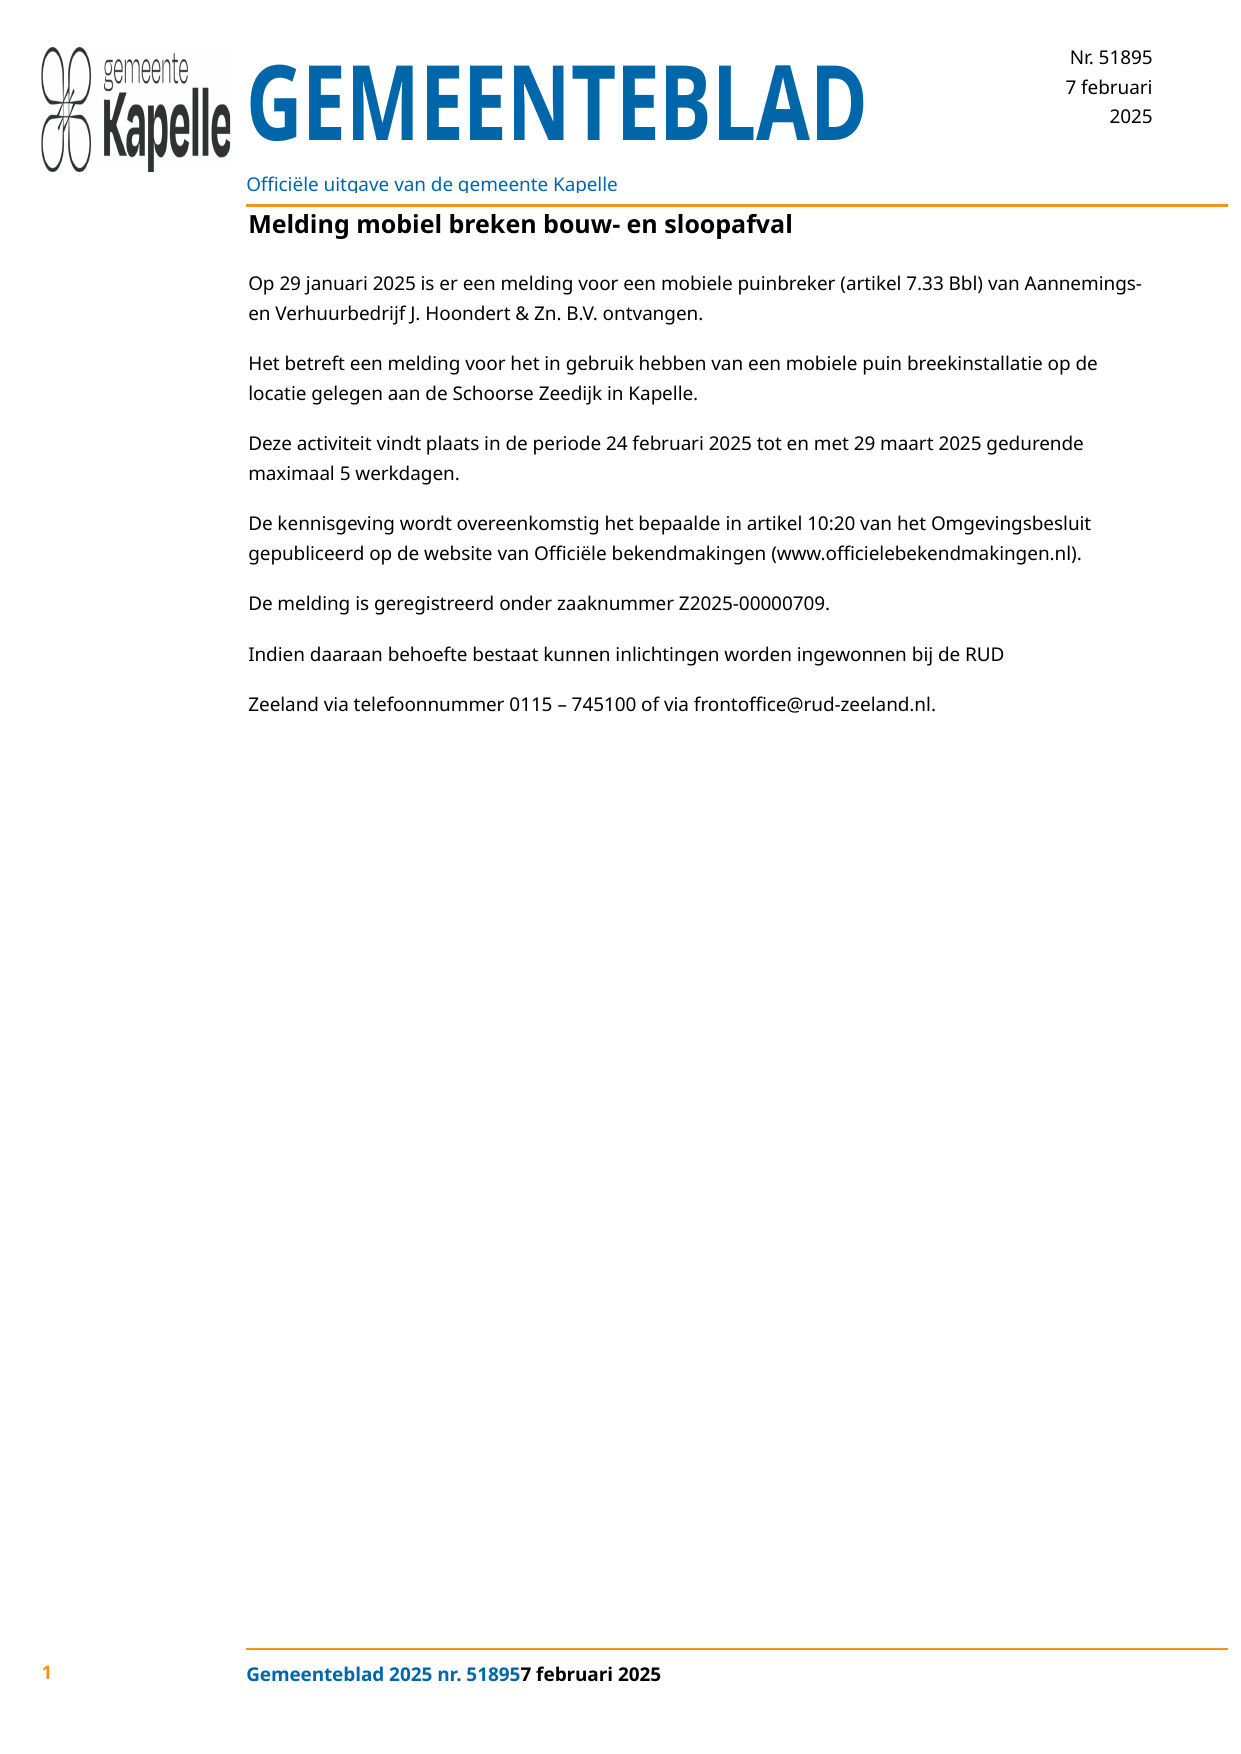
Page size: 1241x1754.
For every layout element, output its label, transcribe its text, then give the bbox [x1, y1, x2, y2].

text Melding mobiel breken bouw- en sloopafval [248, 207, 1152, 241]
text De kennisgeving wordt overeenkomstig het bepaalde in artikel 10:20 van het Omgevingsbesluit gepubliceerd op de website van Officiële bekendmakingen (www.officielebekendmakingen.nl). [248, 510, 1152, 566]
text Op 29 januari 2025 is er een melding voor een mobiele puinbreker (artikel 7.33 Bbl) van Aannemings- en Verhuurbedrijf J. Hoondert & Zn. B.V. ontvangen. [248, 270, 1152, 326]
text Indien daaraan behoefte bestaat kunnen inlichtingen worden ingewonnen bij de RUD [248, 641, 1152, 666]
text Deze activiteit vindt plaats in de periode 24 februari 2025 tot en met 29 maart 2025 gedurende maximaal 5 werkdagen. [248, 430, 1152, 486]
text Het betreft een melding voor het in gebruik hebben van een mobiele puin breekinstallatie op de locatie gelegen aan de Schoorse Zeedijk in Kapelle. [248, 350, 1152, 406]
picture [41, 47, 231, 172]
text Zeeland via telefoonnummer 0115 – 745100 of via frontoffice@rud-zeeland.nl. [248, 691, 1152, 717]
text De melding is geregistreerd onder zaaknummer Z2025-00000709. [248, 590, 1152, 616]
